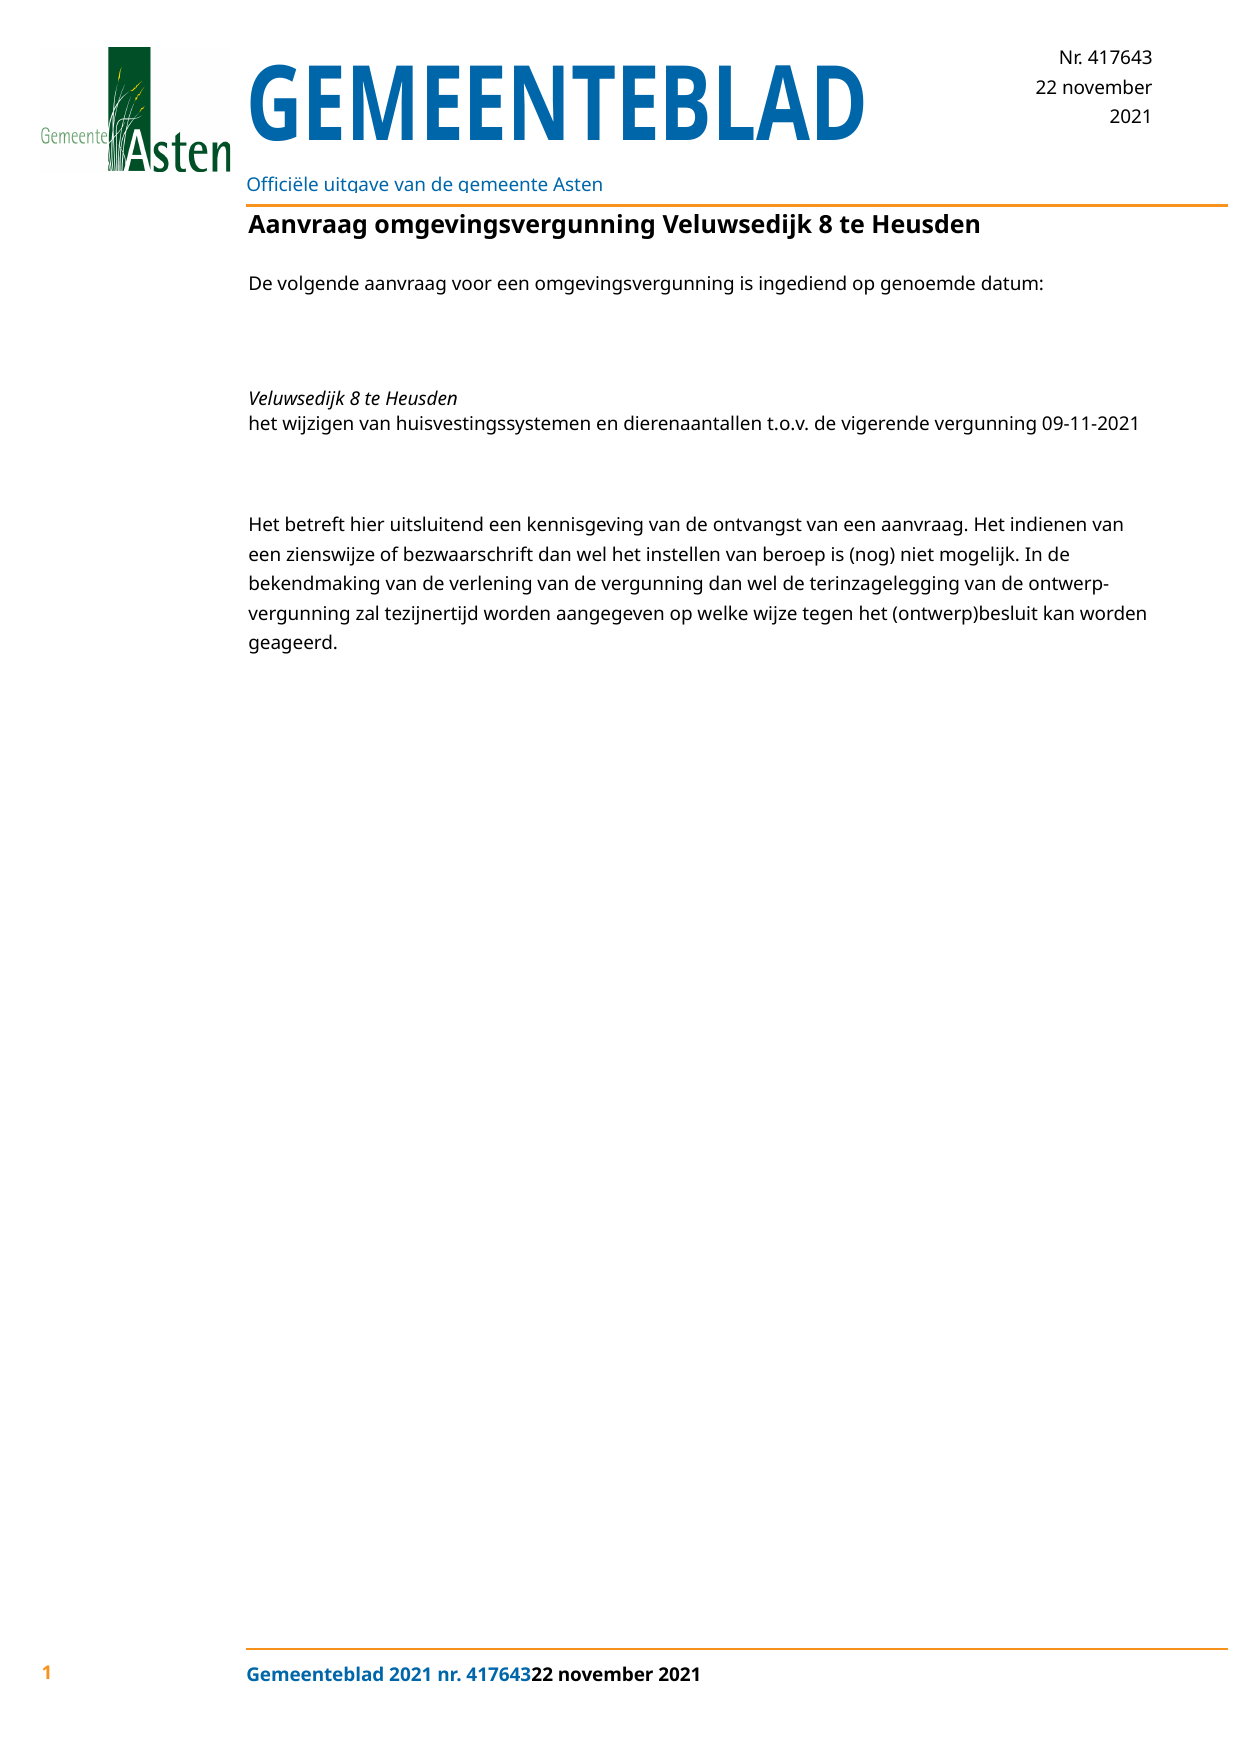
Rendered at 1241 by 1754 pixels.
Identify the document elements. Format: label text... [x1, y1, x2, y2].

text De volgende aanvraag voor een omgevingsvergunning is ingediend op genoemde datum: [248, 270, 1152, 296]
text Het betreft hier uitsluitend een kennisgeving van de ontvangst van een aanvraag. Het indienen van een zienswijze of bezwaarschrift dan wel het instellen van beroep is (nog) niet mogelijk. In de bekendmaking van de verlening van de vergunning dan wel de terinzagelegging van de ontwerp-vergunning zal tezijnertijd worden aangegeven op welke wijze tegen het (ontwerp)besluit kan worden geageerd. [248, 511, 1152, 655]
text het wijzigen van huisvestingssystemen en dierenaantallen t.o.v. de vigerende vergunning 09-11-2021 [248, 410, 1152, 436]
text Veluwsedijk 8 te Heusden [248, 385, 1152, 410]
picture [41, 47, 231, 172]
text Aanvraag omgevingsvergunning Veluwsedijk 8 te Heusden [248, 207, 1152, 241]
